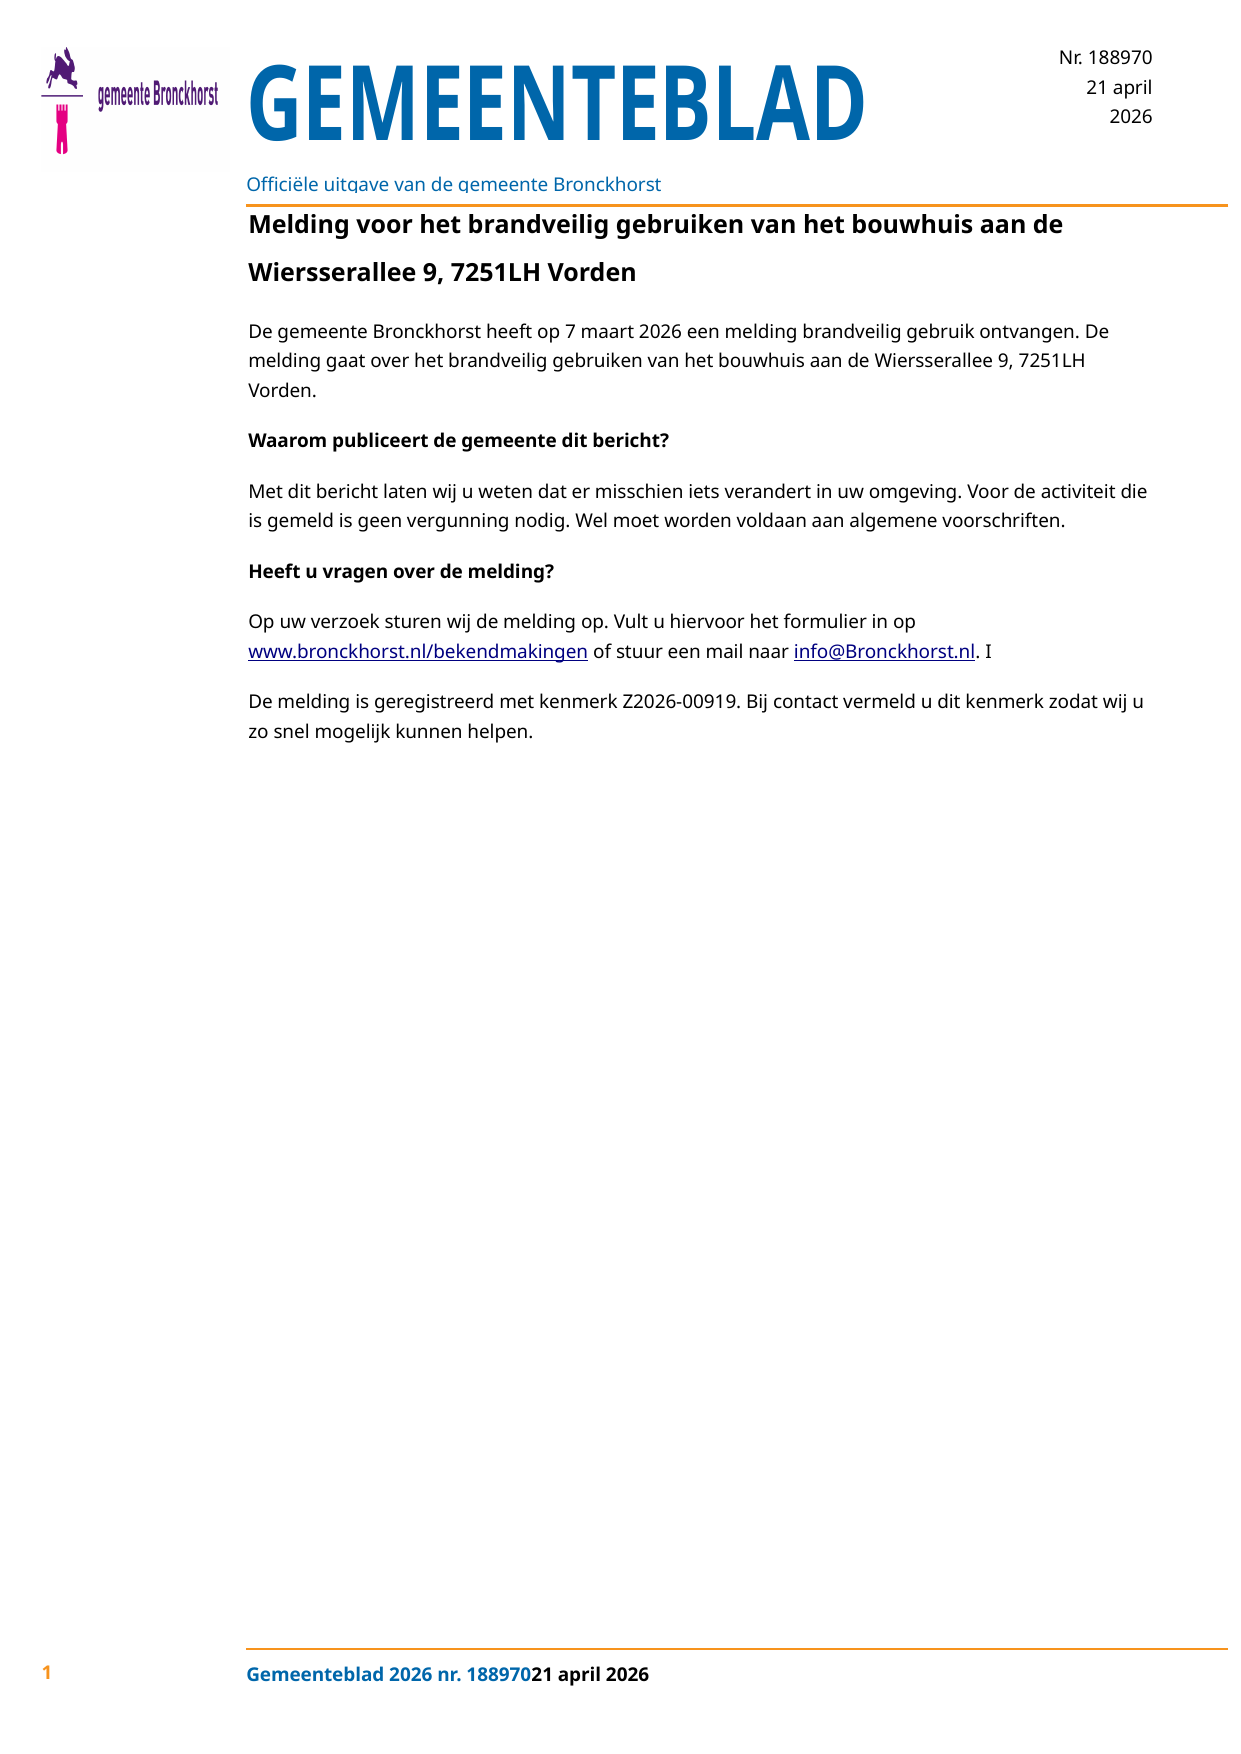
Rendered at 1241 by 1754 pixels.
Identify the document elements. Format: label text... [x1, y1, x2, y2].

text Melding voor het brandveilig gebruiken van het bouwhuis aan de Wiersserallee 9, 7251LH Vorden [248, 207, 1152, 288]
text Waarom publiceert de gemeente dit bericht? [248, 427, 1152, 453]
text Heeft u vragen over de melding? [248, 558, 1152, 584]
text Op uw verzoek sturen wij de melding op. Vult u hiervoor het formulier in op www.bronckhorst.nl/bekendmakingen of stuur een mail naar info@Bronckhorst.nl. I [248, 608, 1152, 664]
text Met dit bericht laten wij u weten dat er misschien iets verandert in uw omgeving. Voor de activiteit die is gemeld is geen vergunning nodig. Wel moet worden voldaan aan algemene voorschriften. [248, 478, 1152, 533]
picture [41, 47, 231, 172]
text De gemeente Bronckhorst heeft op 7 maart 2026 een melding brandveilig gebruik ontvangen. De melding gaat over het brandveilig gebruiken van het bouwhuis aan de Wiersserallee 9, 7251LH Vorden. [248, 318, 1152, 403]
text De melding is geregistreerd met kenmerk Z2026-00919. Bij contact vermeld u dit kenmerk zodat wij u zo snel mogelijk kunnen helpen. [248, 688, 1152, 744]
